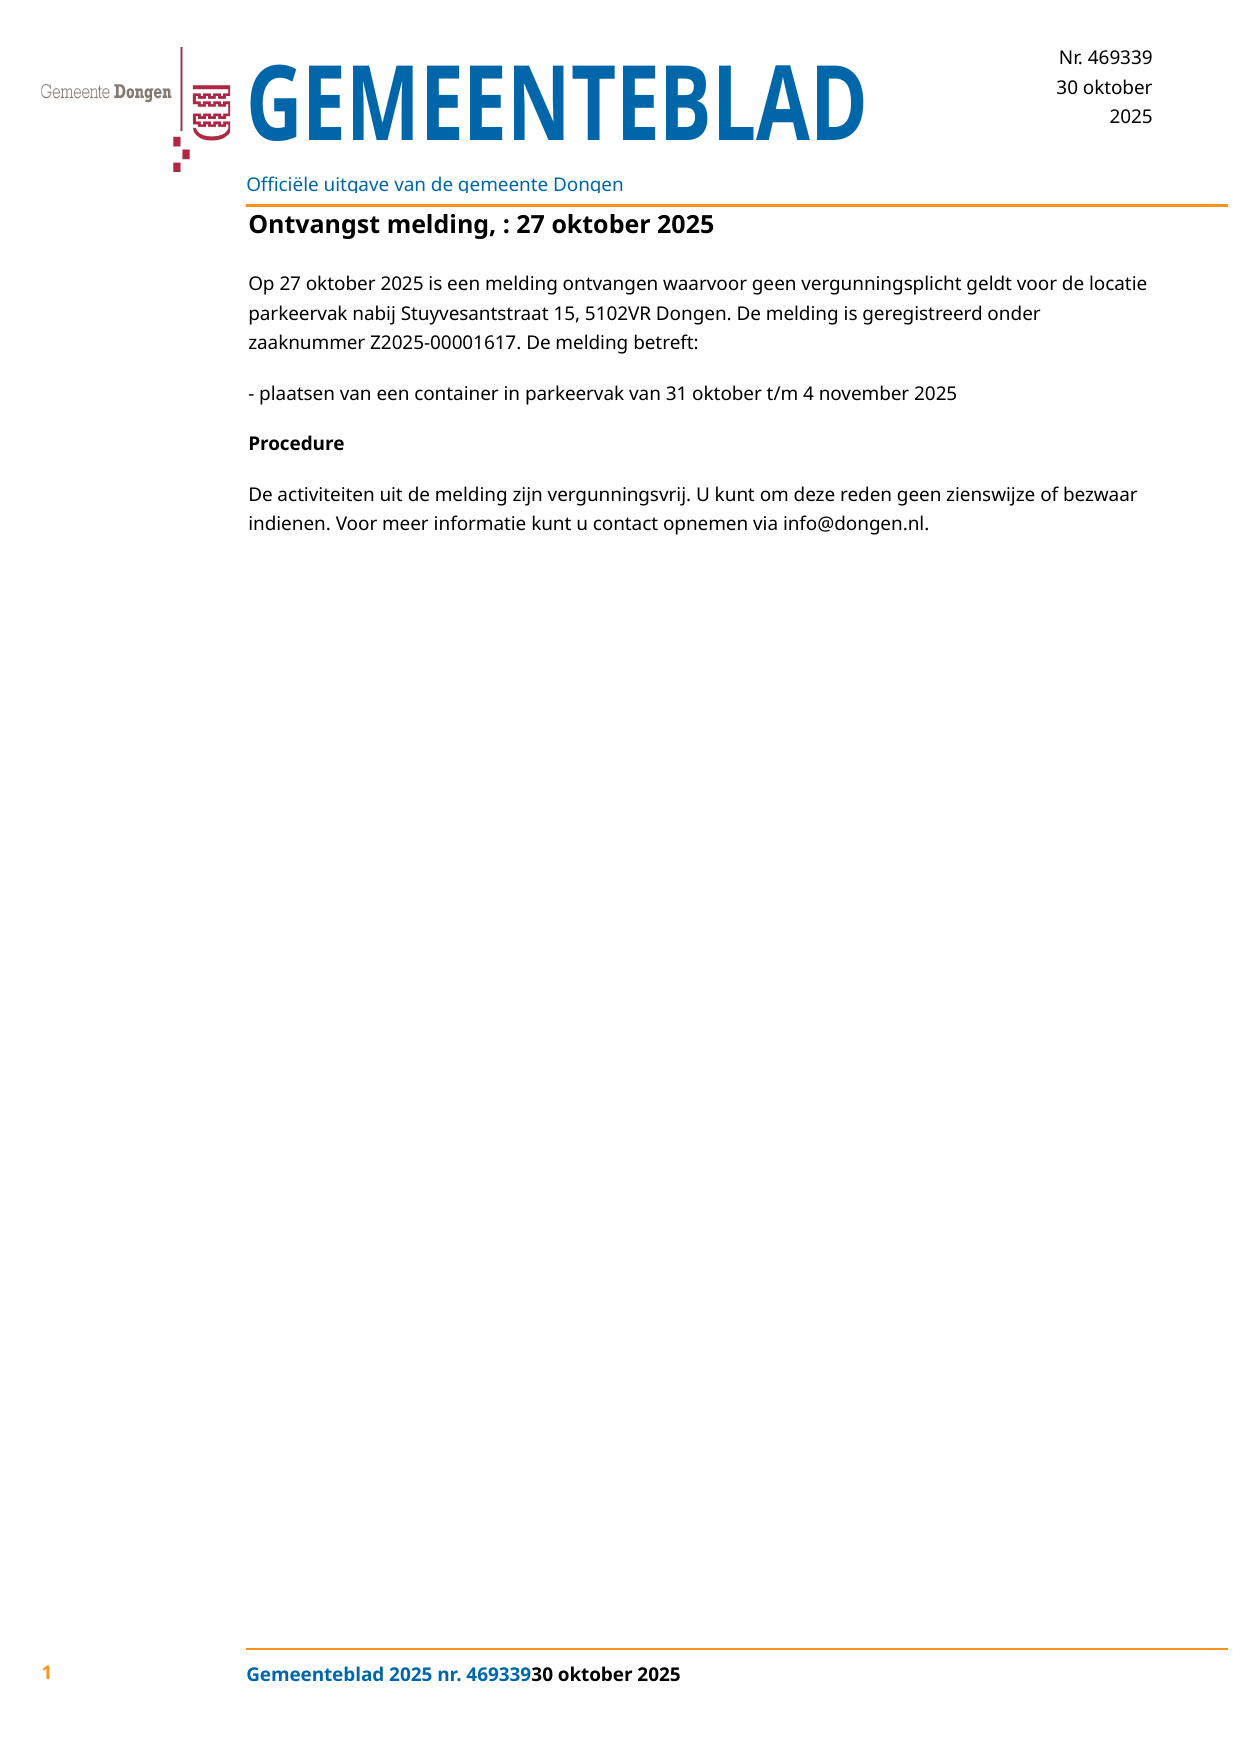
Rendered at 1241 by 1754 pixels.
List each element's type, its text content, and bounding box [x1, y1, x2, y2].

text - plaatsen van een container in parkeervak van 31 oktober t/m 4 november 2025 [248, 380, 1152, 406]
text Op 27 oktober 2025 is een melding ontvangen waarvoor geen vergunningsplicht geldt voor de locatie parkeervak nabij Stuyvesantstraat 15, 5102VR Dongen. De melding is geregistreerd onder zaaknummer Z2025-00001617. De melding betreft: [248, 270, 1152, 355]
picture [41, 47, 231, 172]
text Ontvangst melding, : 27 oktober 2025 [248, 207, 1152, 241]
text De activiteiten uit de melding zijn vergunningsvrij. U kunt om deze reden geen zienswijze of bezwaar indienen. Voor meer informatie kunt u contact opnemen via info@dongen.nl. [248, 481, 1152, 536]
text Procedure [248, 430, 1152, 456]
